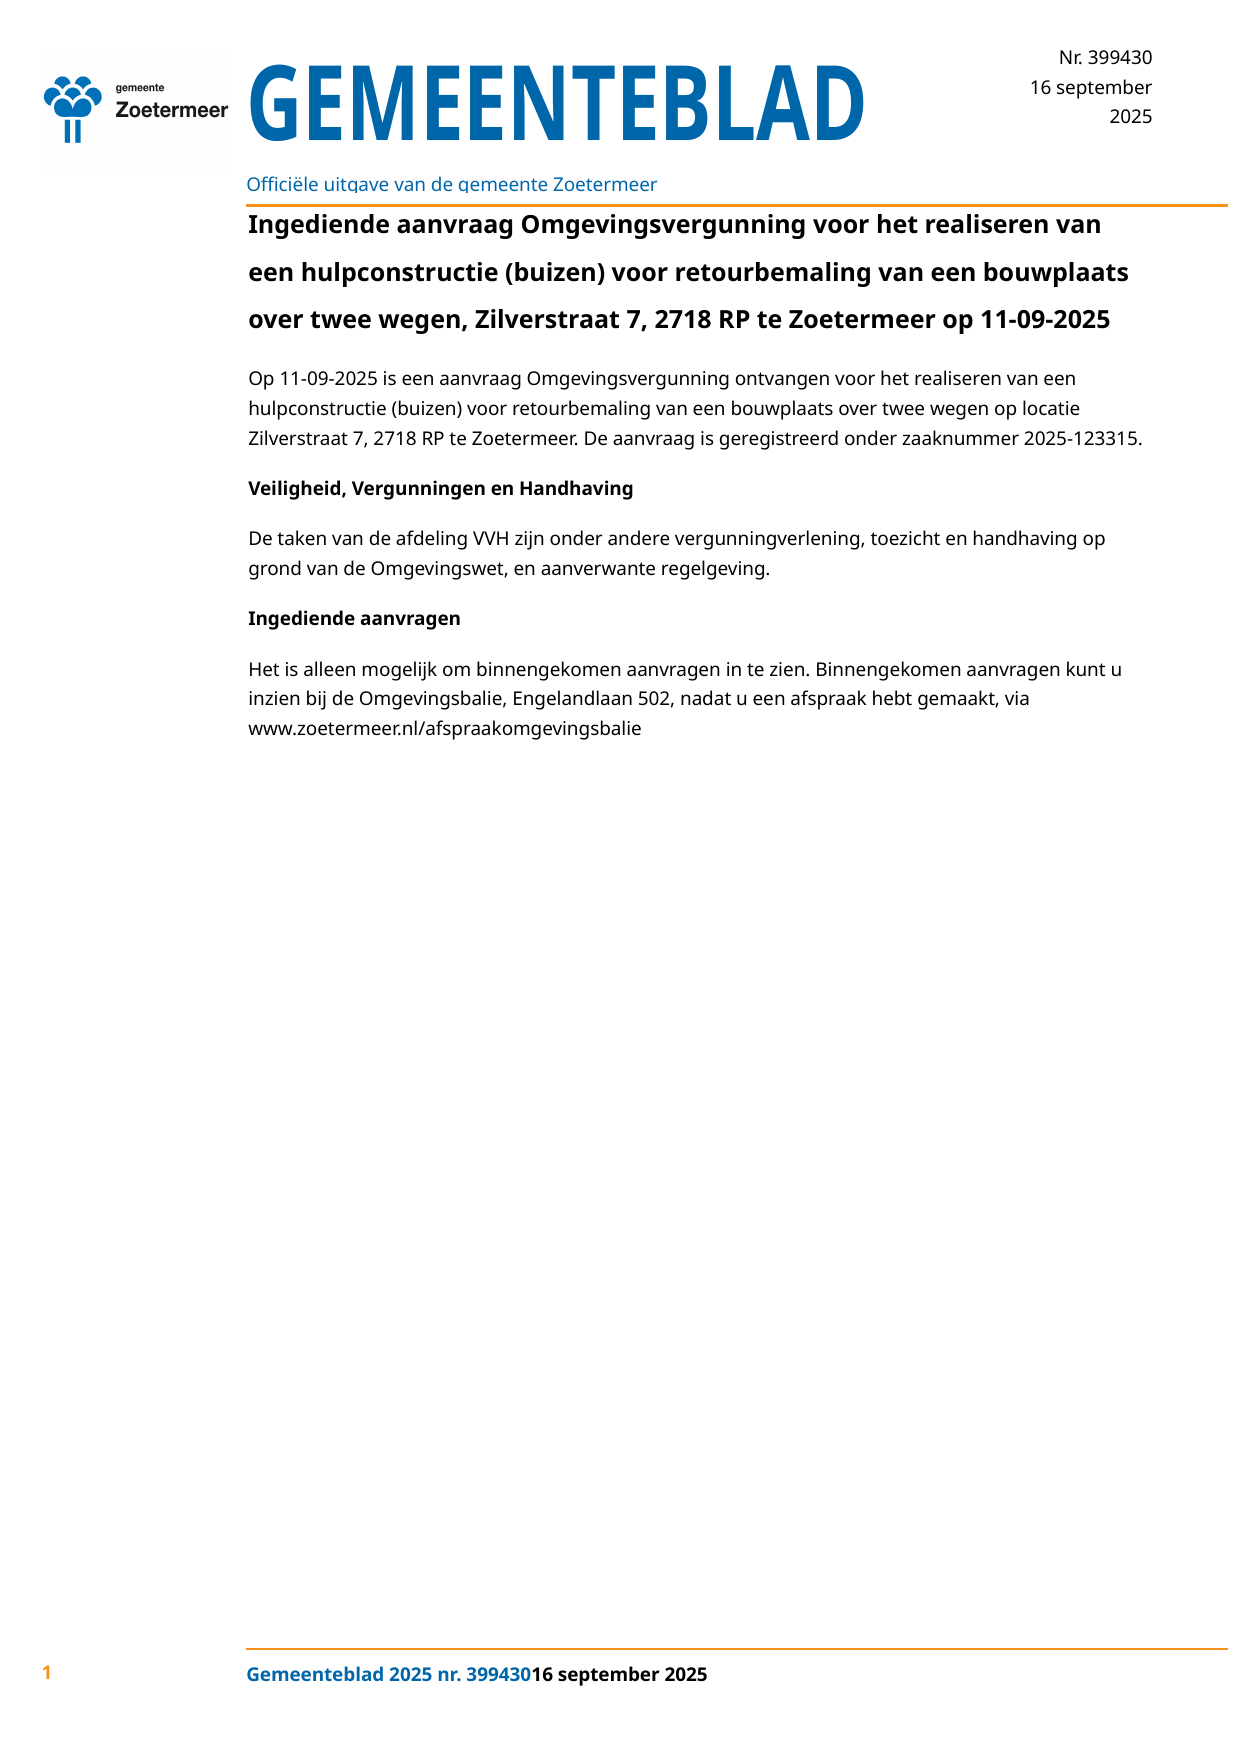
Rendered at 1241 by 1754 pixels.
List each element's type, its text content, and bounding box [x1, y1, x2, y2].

text Veiligheid, Vergunningen en Handhaving [248, 475, 1152, 501]
text Op 11-09-2025 is een aanvraag Omgevingsvergunning ontvangen voor het realiseren van een hulpconstructie (buizen) voor retourbemaling van een bouwplaats over twee wegen op locatie Zilverstraat 7, 2718 RP te Zoetermeer. De aanvraag is geregistreerd onder zaaknummer 2025-123315. [248, 366, 1152, 450]
text Ingediende aanvragen [248, 606, 1152, 631]
text De taken van de afdeling VVH zijn onder andere vergunningverlening, toezicht en handhaving op grond van de Omgevingswet, en aanverwante regelgeving. [248, 526, 1152, 581]
picture [41, 47, 231, 172]
text Het is alleen mogelijk om binnengekomen aanvragen in te zien. Binnengekomen aanvragen kunt u inzien bij de Omgevingsbalie, Engelandlaan 502, nadat u een afspraak hebt gemaakt, via www.zoetermeer.nl/afspraakomgevingsbalie [248, 656, 1152, 741]
text Ingediende aanvraag Omgevingsvergunning voor het realiseren van een hulpconstructie (buizen) voor retourbemaling van een bouwplaats over twee wegen, Zilverstraat 7, 2718 RP te Zoetermeer op 11-09-2025 [248, 207, 1152, 336]
